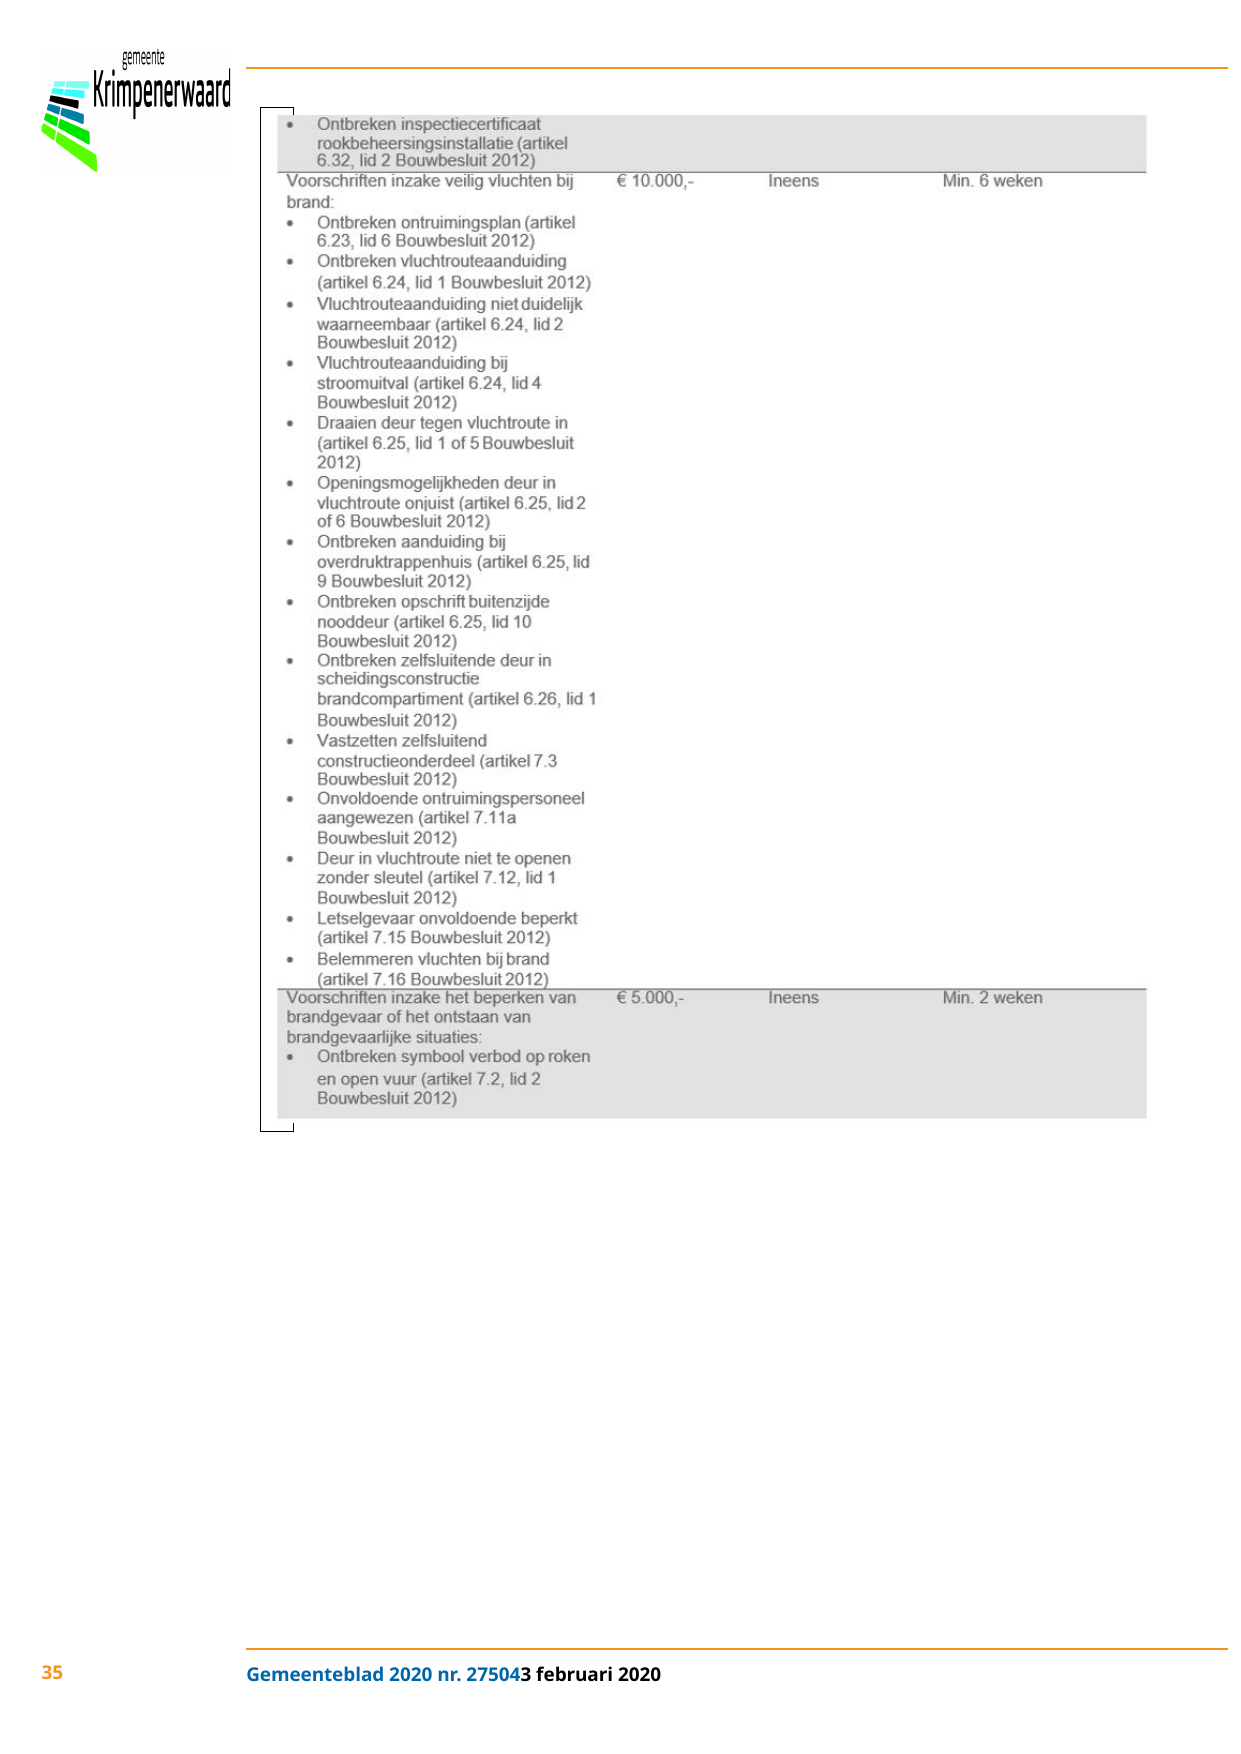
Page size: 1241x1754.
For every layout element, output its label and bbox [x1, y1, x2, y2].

picture [41, 47, 231, 172]
picture [268, 115, 1155, 1123]
